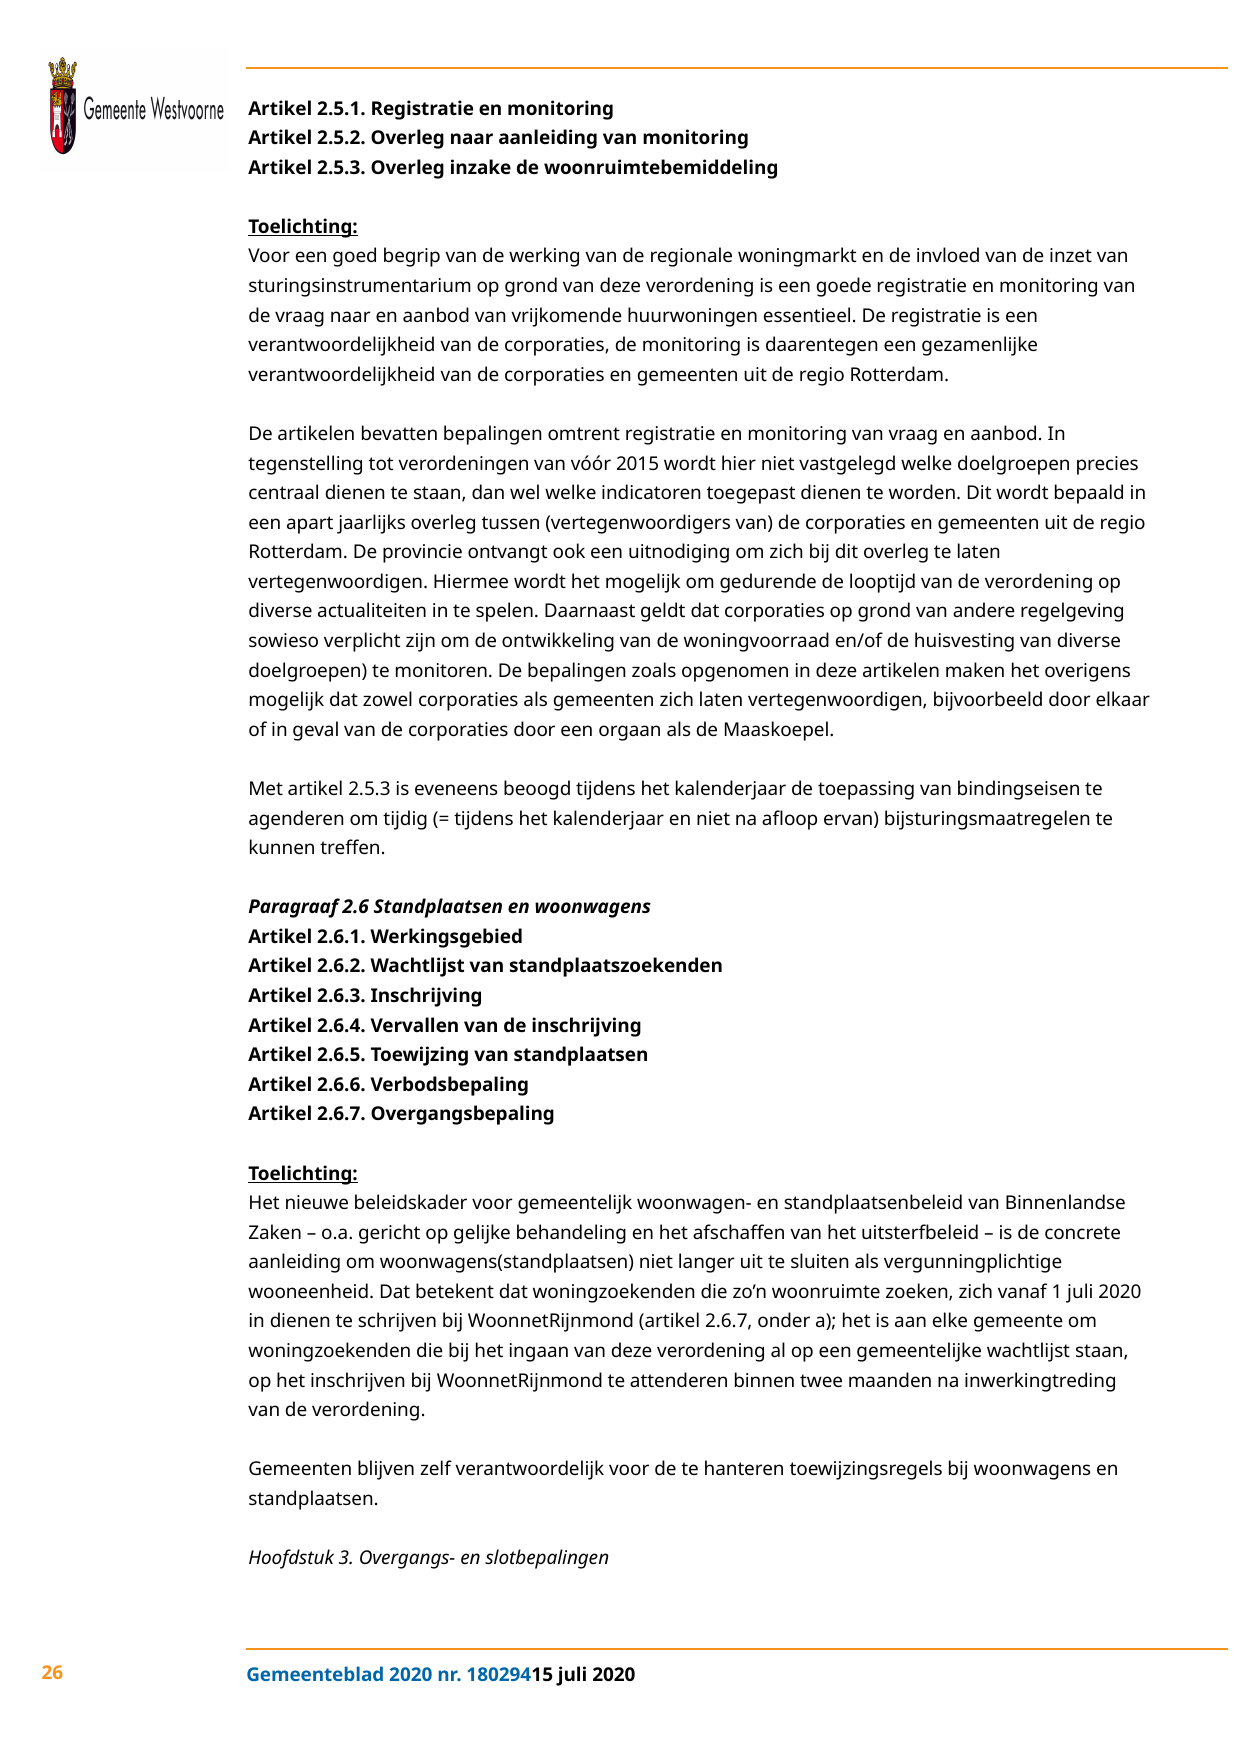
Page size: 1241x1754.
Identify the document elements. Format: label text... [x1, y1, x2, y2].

text Artikel 2.6.4. Vervallen van de inschrijving [248, 1012, 1152, 1038]
picture [41, 47, 231, 172]
text Artikel 2.6.6. Verbodsbepaling [248, 1071, 1152, 1097]
text Paragraaf 2.6 Standplaatsen en woonwagens [248, 893, 1152, 919]
text De artikelen bevatten bepalingen omtrent registratie en monitoring van vraag en aanbod. In tegenstelling tot verordeningen van vóór 2015 wordt hier niet vastgelegd welke doelgroepen precies centraal dienen te staan, dan wel welke indicatoren toegepast dienen te worden. Dit wordt bepaald in een apart jaarlijks overleg tussen (vertegenwoordigers van) de corporaties en gemeenten uit de regio Rotterdam. De provincie ontvangt ook een uitnodiging om zich bij dit overleg te laten vertegenwoordigen. Hiermee wordt het mogelijk om gedurende de looptijd van de verordening op diverse actualiteiten in te spelen. Daarnaast geldt dat corporaties op grond van andere regelgeving sowieso verplicht zijn om de ontwikkeling van de woningvoorraad en/of de huisvesting van diverse doelgroepen) te monitoren. De bepalingen zoals opgenomen in deze artikelen maken het overigens mogelijk dat zowel corporaties als gemeenten zich laten vertegenwoordigen, bijvoorbeeld door elkaar of in geval van de corporaties door een orgaan als de Maaskoepel. [248, 420, 1152, 742]
text Met artikel 2.5.3 is eveneens beoogd tijdens het kalenderjaar de toepassing van bindingseisen te agenderen om tijdig (= tijdens het kalenderjaar en niet na afloop ervan) bijsturingsmaatregelen te kunnen treffen. [248, 775, 1152, 860]
text Hoofdstuk 3. Overgangs- en slotbepalingen [248, 1544, 1152, 1570]
text Artikel 2.6.7. Overgangsbepaling [248, 1101, 1152, 1126]
text Toelichting: [248, 213, 1152, 239]
text Gemeenten blijven zelf verantwoordelijk voor de te hanteren toewijzingsregels bij woonwagens en standplaatsen. [248, 1456, 1152, 1511]
text Artikel 2.5.1. Registratie en monitoring [248, 95, 1152, 121]
text Voor een goed begrip van de werking van de regionale woningmarkt en de invloed van de inzet van sturingsinstrumentarium op grond van deze verordening is een goede registratie en monitoring van de vraag naar en aanbod van vrijkomende huurwoningen essentieel. De registratie is een verantwoordelijkheid van de corporaties, de monitoring is daarentegen een gezamenlijke verantwoordelijkheid van de corporaties en gemeenten uit de regio Rotterdam. [248, 243, 1152, 387]
text Het nieuwe beleidskader voor gemeentelijk woonwagen- en standplaatsenbeleid van Binnenlandse Zaken – o.a. gericht op gelijke behandeling en het afschaffen van het uitsterfbeleid – is de concrete aanleiding om woonwagens(standplaatsen) niet langer uit te sluiten als vergunningplichtige wooneenheid. Dat betekent dat woningzoekenden die zo’n woonruimte zoeken, zich vanaf 1 juli 2020 in dienen te schrijven bij WoonnetRijnmond (artikel 2.6.7, onder a); het is aan elke gemeente om woningzoekenden die bij het ingaan van deze verordening al op een gemeentelijke wachtlijst staan, op het inschrijven bij WoonnetRijnmond te attenderen binnen twee maanden na inwerkingtreding van de verordening. [248, 1189, 1152, 1422]
text Artikel 2.5.3. Overleg inzake de woonruimtebemiddeling [248, 154, 1152, 180]
text Artikel 2.6.1. Werkingsgebied [248, 923, 1152, 949]
text Artikel 2.5.2. Overleg naar aanleiding van monitoring [248, 124, 1152, 150]
text Artikel 2.6.3. Inschrijving [248, 982, 1152, 1008]
text Artikel 2.6.2. Wachtlijst van standplaatszoekenden [248, 953, 1152, 978]
text Toelichting: [248, 1160, 1152, 1186]
text Artikel 2.6.5. Toewijzing van standplaatsen [248, 1041, 1152, 1067]
